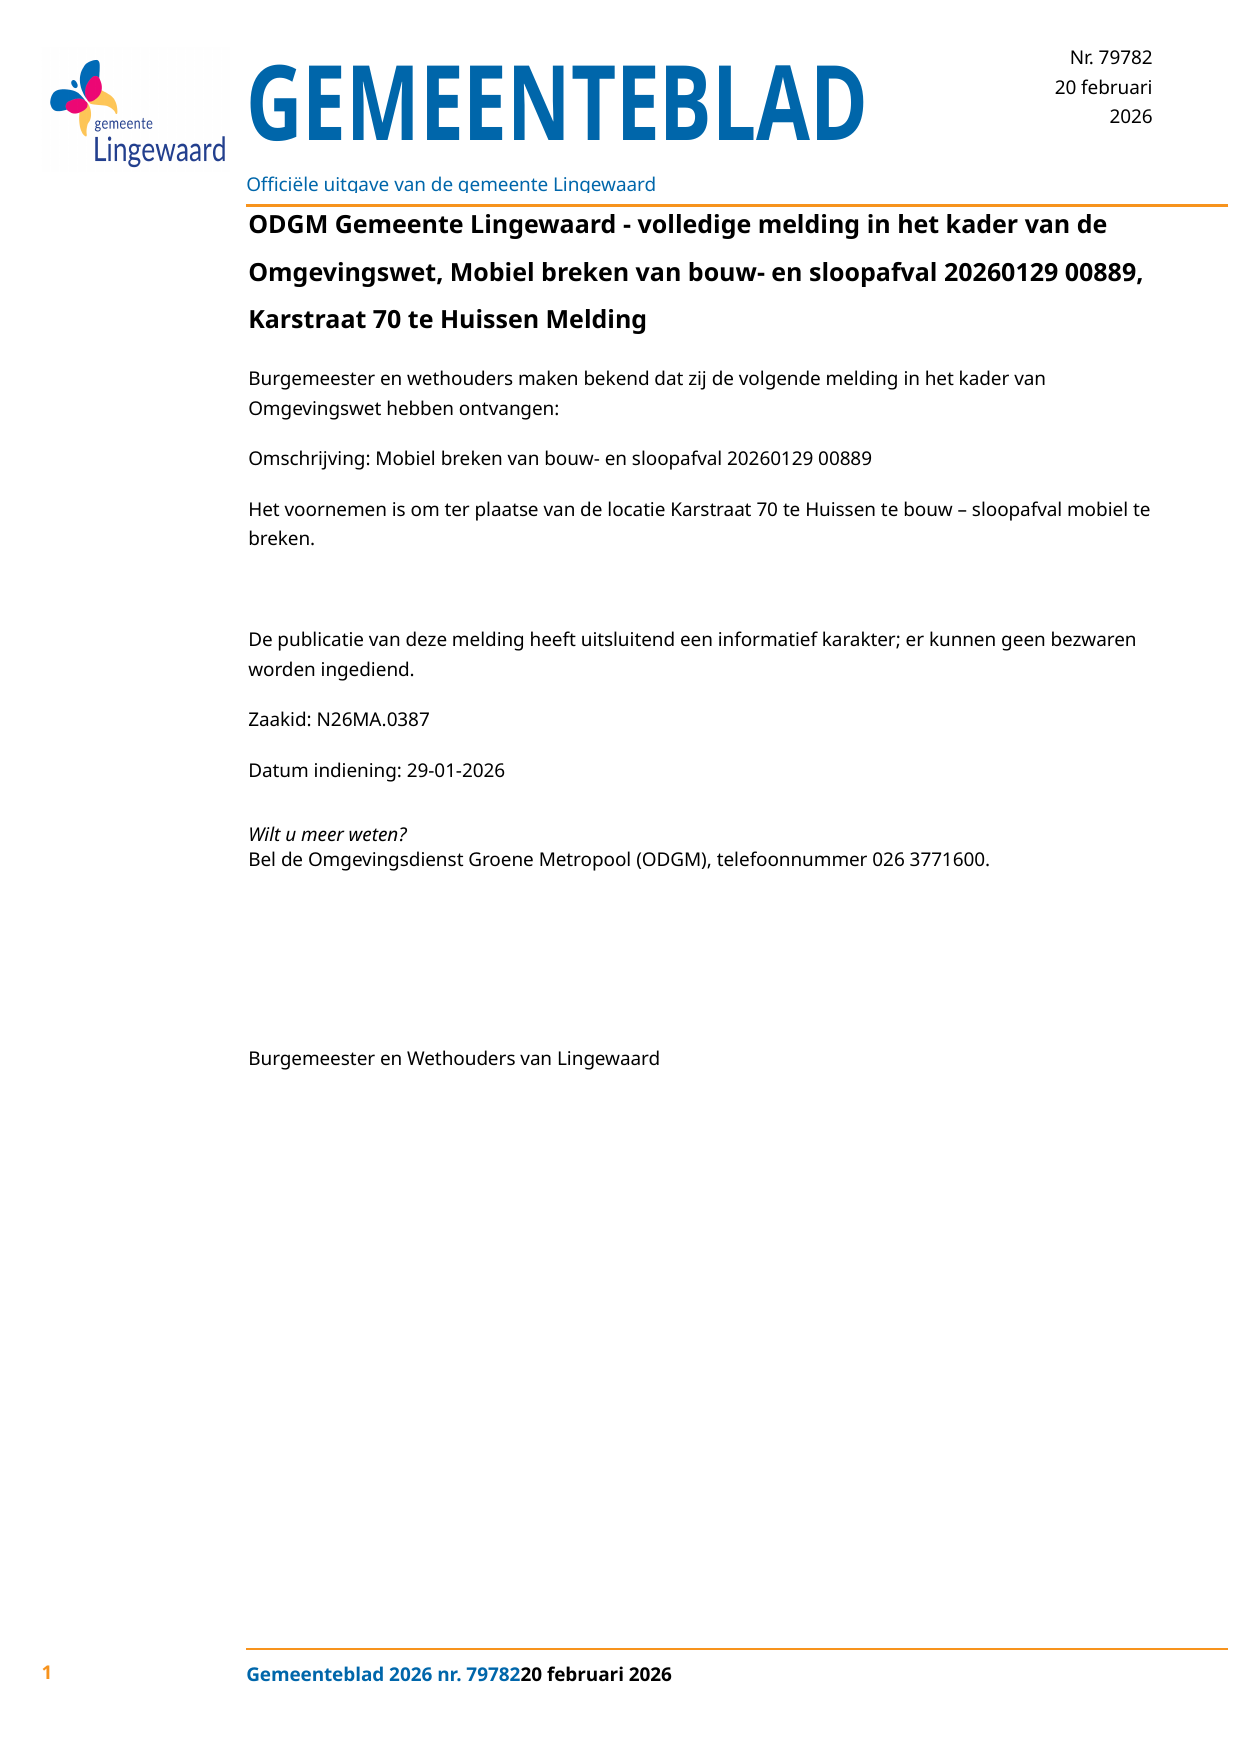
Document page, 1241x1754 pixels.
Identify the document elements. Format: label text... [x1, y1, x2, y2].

text Omschrijving: Mobiel breken van bouw- en sloopafval 20260129 00889 [248, 446, 1152, 471]
text Burgemeester en wethouders maken bekend dat zij de volgende melding in het kader van Omgevingswet hebben ontvangen: [248, 366, 1152, 421]
picture [41, 47, 231, 172]
text Wilt u meer weten? [248, 821, 1152, 846]
text Burgemeester en Wethouders van Lingewaard [248, 1046, 1152, 1071]
text ODGM Gemeente Lingewaard - volledige melding in het kader van de Omgevingswet, Mobiel breken van bouw- en sloopafval 20260129 00889, Karstraat 70 te Huissen Melding [248, 207, 1152, 336]
text Het voornemen is om ter plaatse van de locatie Karstraat 70 te Huissen te bouw – sloopafval mobiel te breken. [248, 496, 1152, 551]
text Datum indiening: 29-01-2026 [248, 757, 1152, 782]
text Bel de Omgevingsdienst Groene Metropool (ODGM), telefoonnummer 026 3771600. [248, 846, 1152, 872]
text De publicatie van deze melding heeft uitsluitend een informatief karakter; er kunnen geen bezwaren worden ingediend. [248, 626, 1152, 682]
text Zaakid: N26MA.0387 [248, 706, 1152, 732]
